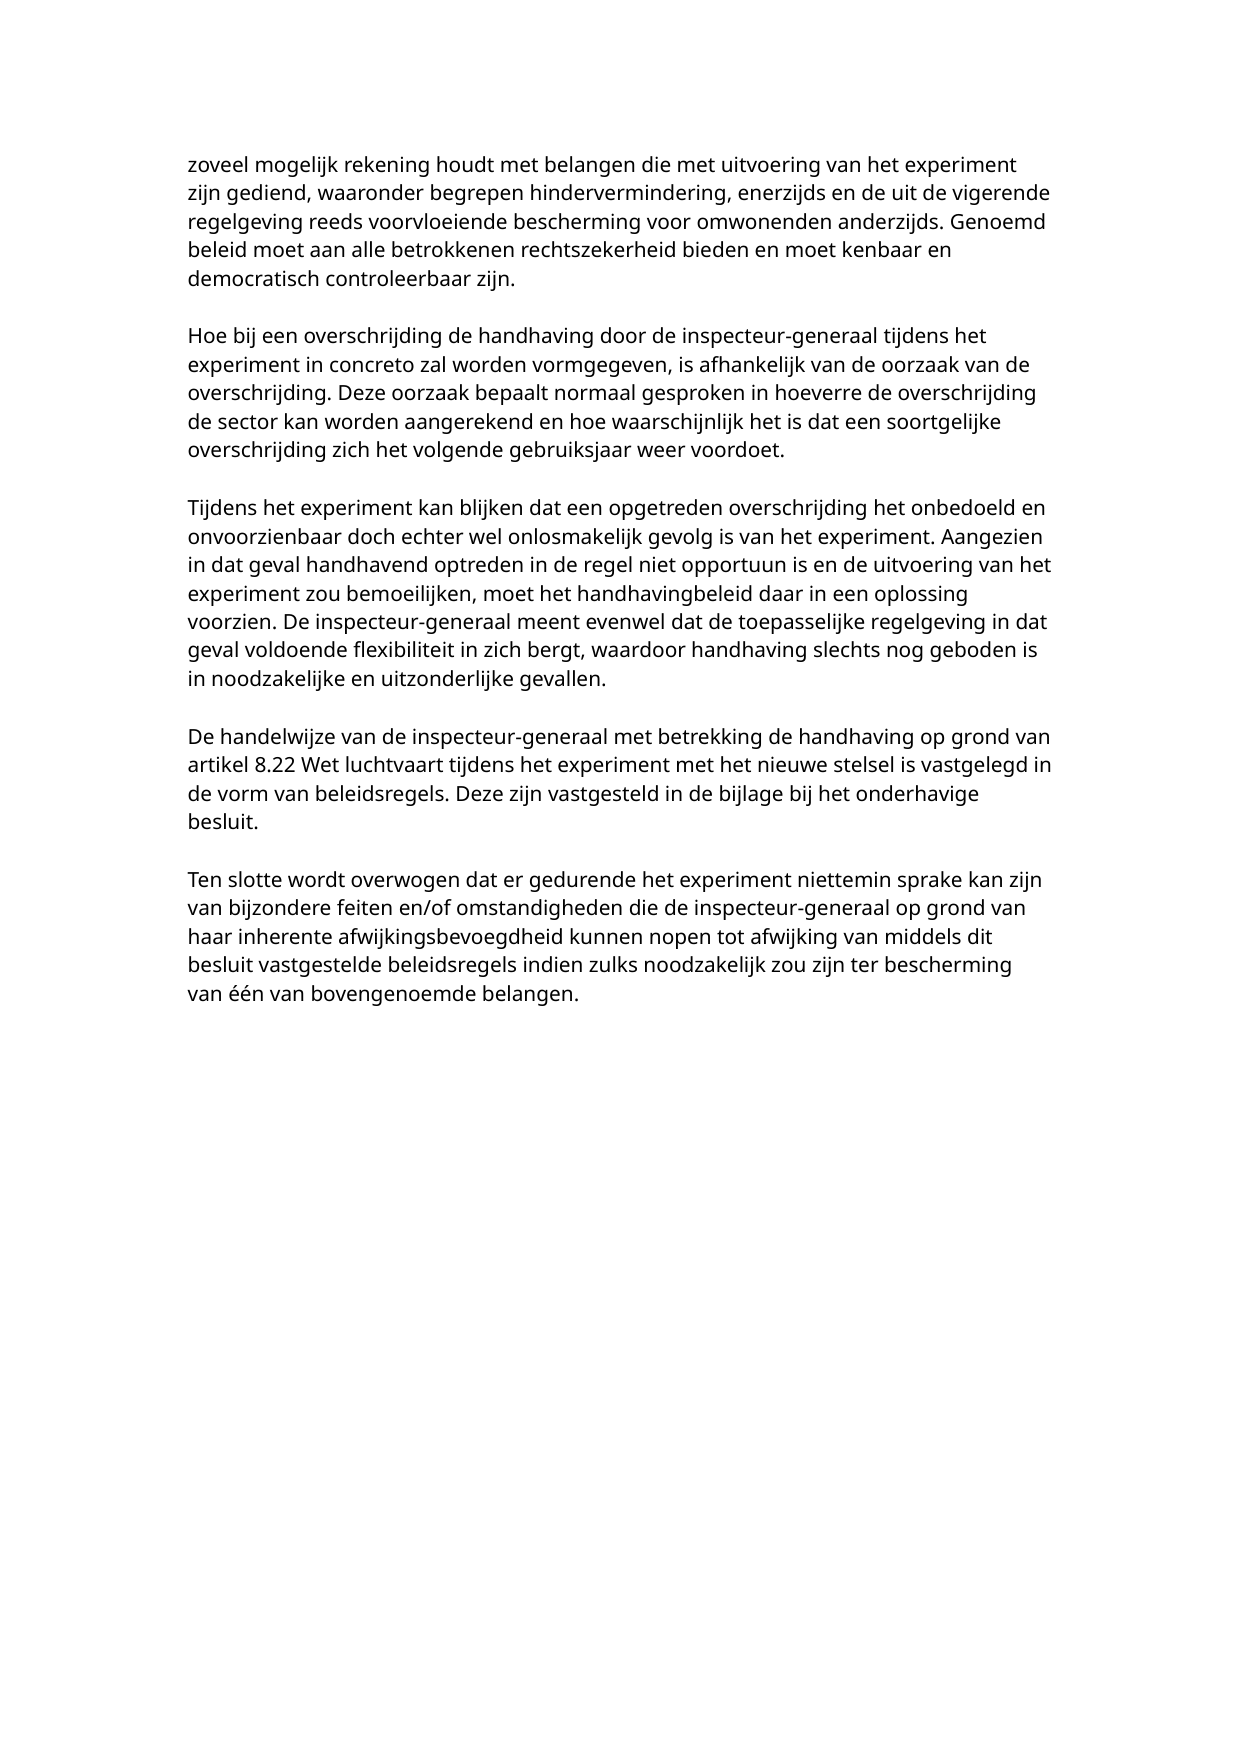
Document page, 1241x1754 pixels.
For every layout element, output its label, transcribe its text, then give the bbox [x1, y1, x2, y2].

text De handelwijze van de inspecteur-generaal met betrekking de handhaving op grond van artikel 8.22 Wet luchtvaart tijdens het experiment met het nieuwe stelsel is vastgelegd in de vorm van beleidsregels. Deze zijn vastgesteld in de bijlage bij het onderhavige besluit. [187, 722, 1053, 836]
text zoveel mogelijk rekening houdt met belangen die met uitvoering van het experiment zijn gediend, waaronder begrepen hindervermindering, enerzijds en de uit de vigerende regelgeving reeds voorvloeiende bescherming voor omwonenden anderzijds. Genoemd beleid moet aan alle betrokkenen rechtszekerheid bieden en moet kenbaar en democratisch controleerbaar zijn. [187, 150, 1053, 292]
text Hoe bij een overschrijding de handhaving door de inspecteur-generaal tijdens het experiment in concreto zal worden vormgegeven, is afhankelijk van de oorzaak van de overschrijding. Deze oorzaak bepaalt normaal gesproken in hoeverre de overschrijding de sector kan worden aangerekend en hoe waarschijnlijk het is dat een soortgelijke overschrijding zich het volgende gebruiksjaar weer voordoet. [187, 322, 1053, 464]
text Tijdens het experiment kan blijken dat een opgetreden overschrijding het onbedoeld en onvoorzienbaar doch echter wel onlosmakelijk gevolg is van het experiment. Aangezien in dat geval handhavend optreden in de regel niet opportuun is en de uitvoering van het experiment zou bemoeilijken, moet het handhavingbeleid daar in een oplossing voorzien. De inspecteur-generaal meent evenwel dat de toepasselijke regelgeving in dat geval voldoende flexibiliteit in zich bergt, waardoor handhaving slechts nog geboden is in noodzakelijke en uitzonderlijke gevallen. [187, 493, 1053, 692]
text Ten slotte wordt overwogen dat er gedurende het experiment niettemin sprake kan zijn van bijzondere feiten en/of omstandigheden die de inspecteur-generaal op grond van haar inherente afwijkingsbevoegdheid kunnen nopen tot afwijking van middels dit besluit vastgestelde beleidsregels indien zulks noodzakelijk zou zijn ter bescherming van één van bovengenoemde belangen. [187, 865, 1053, 1007]
